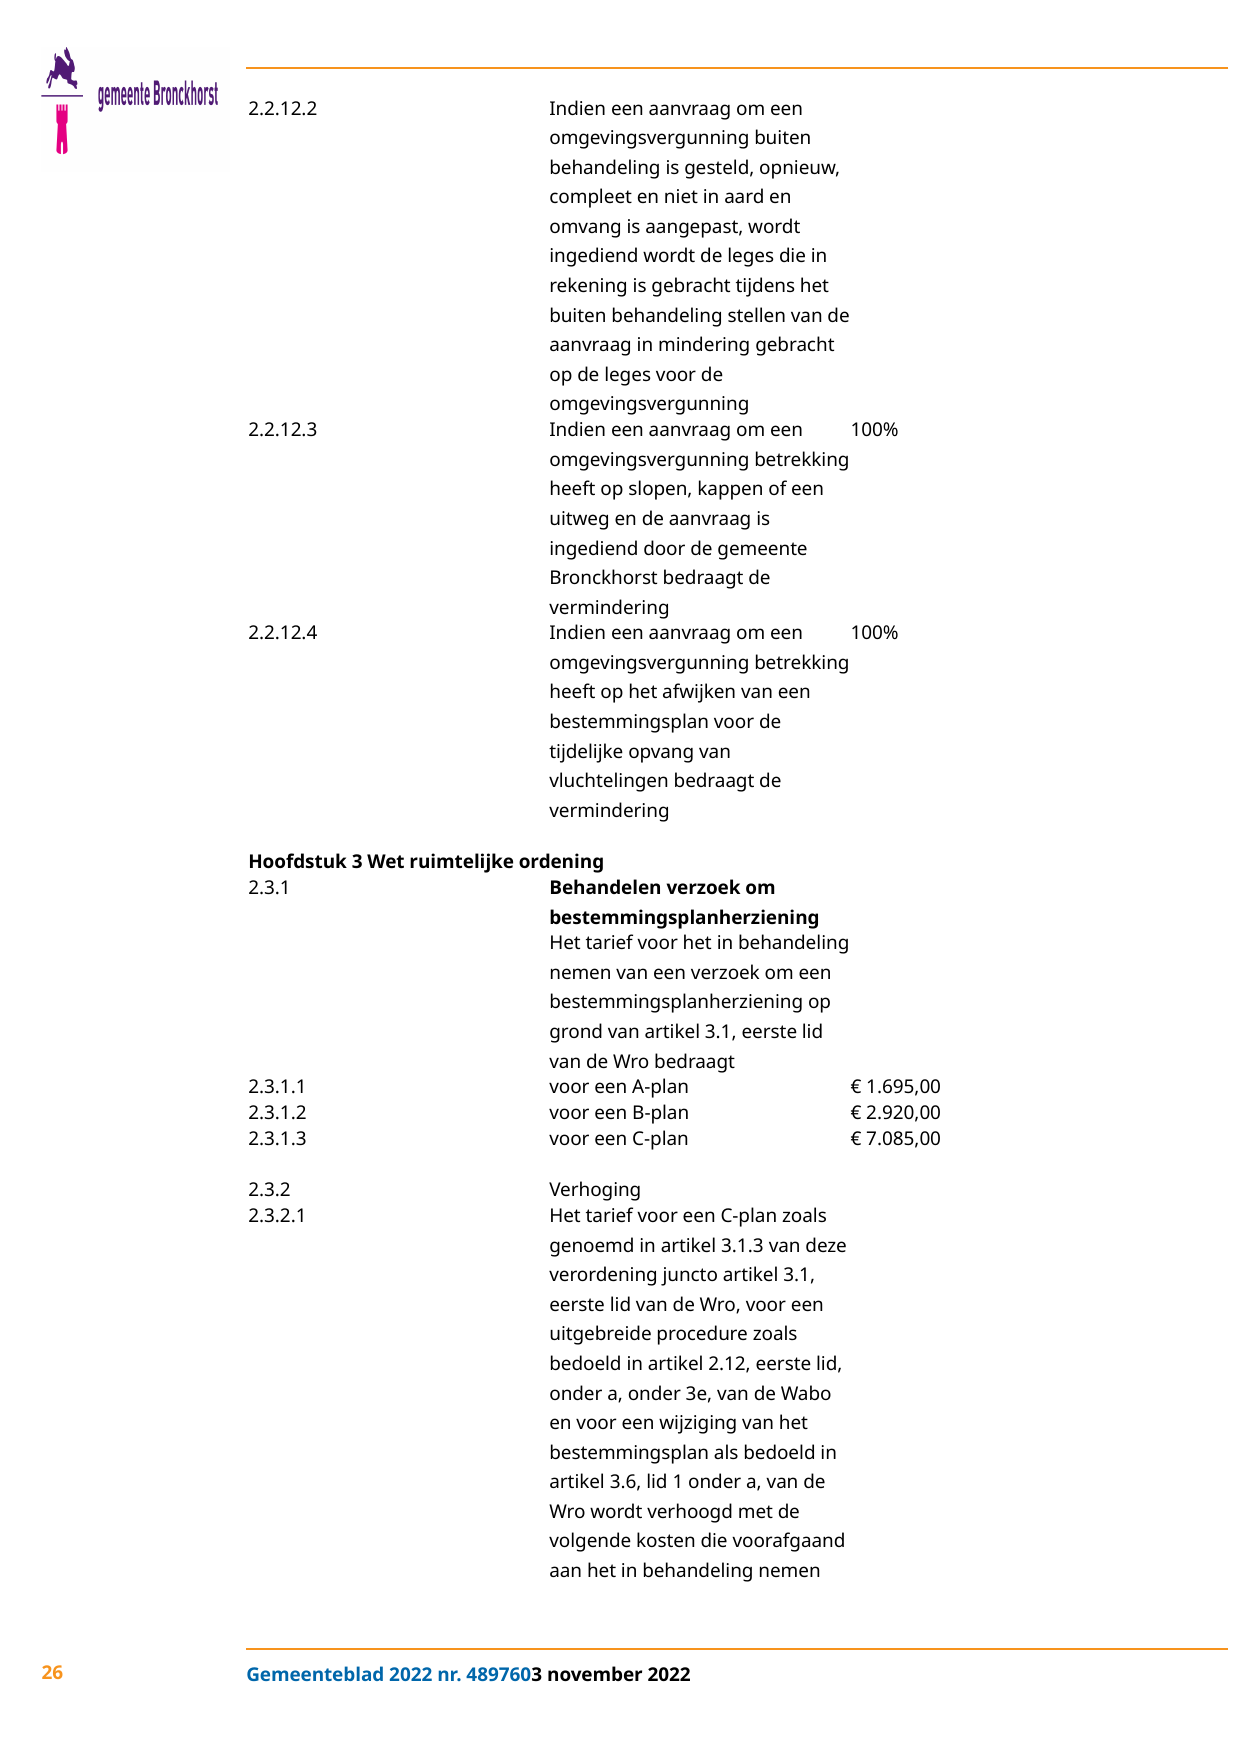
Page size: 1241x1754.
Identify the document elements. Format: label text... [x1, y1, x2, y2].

table_cell 2.3.1.3 [248, 1125, 549, 1151]
table_cell [850, 1151, 1152, 1177]
table_cell voor een C-plan [549, 1125, 850, 1151]
table_cell Hoofdstuk 3 Wet ruimtelijke ordening [248, 849, 1152, 874]
table_cell 100% [850, 620, 1152, 823]
table_cell [248, 930, 549, 1074]
table_cell 2.2.12.4 [248, 620, 549, 823]
table_cell € 7.085,00 [850, 1125, 1152, 1151]
table_cell voor een B-plan [549, 1099, 850, 1125]
table_cell 2.3.1 [248, 874, 549, 929]
table_cell 2.3.1.1 [248, 1074, 549, 1099]
table_cell [549, 1151, 850, 1177]
table_cell Indien een aanvraag om een omgevingsvergunning betrekking heeft op slopen, kappen of een uitweg en de aanvraag is ingediend door de gemeente Bronckhorst bedraagt de vermindering [549, 416, 850, 619]
table_cell 2.3.2 [248, 1177, 549, 1202]
table_cell Indien een aanvraag om een omgevingsvergunning buiten behandeling is gesteld, opnieuw, compleet en niet in aard en omvang is aangepast, wordt ingediend wordt de leges die in rekening is gebracht tijdens het buiten behandeling stellen van de aanvraag in mindering gebracht op de leges voor de omgevingsvergunning [549, 95, 850, 416]
table_cell € 1.695,00 [850, 1074, 1152, 1099]
table_cell 2.2.12.3 [248, 416, 549, 619]
table_cell Het tarief voor een C-plan zoals genoemd in artikel 3.1.3 van deze verordening juncto artikel 3.1, eerste lid van de Wro, voor een uitgebreide procedure zoals bedoeld in artikel 2.12, eerste lid, onder a, onder 3e, van de Wabo en voor een wijziging van het bestemmingsplan als bedoeld in artikel 3.6, lid 1 onder a, van de Wro wordt verhoogd met de volgende kosten die voorafgaand aan het in behandeling nemen [549, 1202, 850, 1583]
table_cell Het tarief voor het in behandeling nemen van een verzoek om een bestemmingsplanherziening op grond van artikel 3.1, eerste lid van de Wro bedraagt [549, 930, 850, 1074]
table_cell [549, 823, 850, 848]
picture [41, 47, 231, 172]
table_cell Verhoging [549, 1177, 850, 1202]
table_cell Behandelen verzoek om bestemmingsplanherziening [549, 874, 850, 929]
table_cell [850, 1177, 1152, 1202]
table_cell Indien een aanvraag om een omgevingsvergunning betrekking heeft op het afwijken van een bestemmingsplan voor de tijdelijke opvang van vluchtelingen bedraagt de vermindering [549, 620, 850, 823]
table_cell [850, 874, 1152, 929]
table_cell [850, 823, 1152, 848]
table_cell [850, 1202, 1152, 1583]
table_cell 2.3.2.1 [248, 1202, 549, 1583]
table_cell € 2.920,00 [850, 1099, 1152, 1125]
table_cell 100% [850, 416, 1152, 619]
table_cell [248, 823, 549, 848]
table_cell [850, 95, 1152, 416]
table_cell 2.3.1.2 [248, 1099, 549, 1125]
table_cell [850, 930, 1152, 1074]
table_cell voor een A-plan [549, 1074, 850, 1099]
table_cell 2.2.12.2 [248, 95, 549, 416]
table_cell [248, 1151, 549, 1177]
